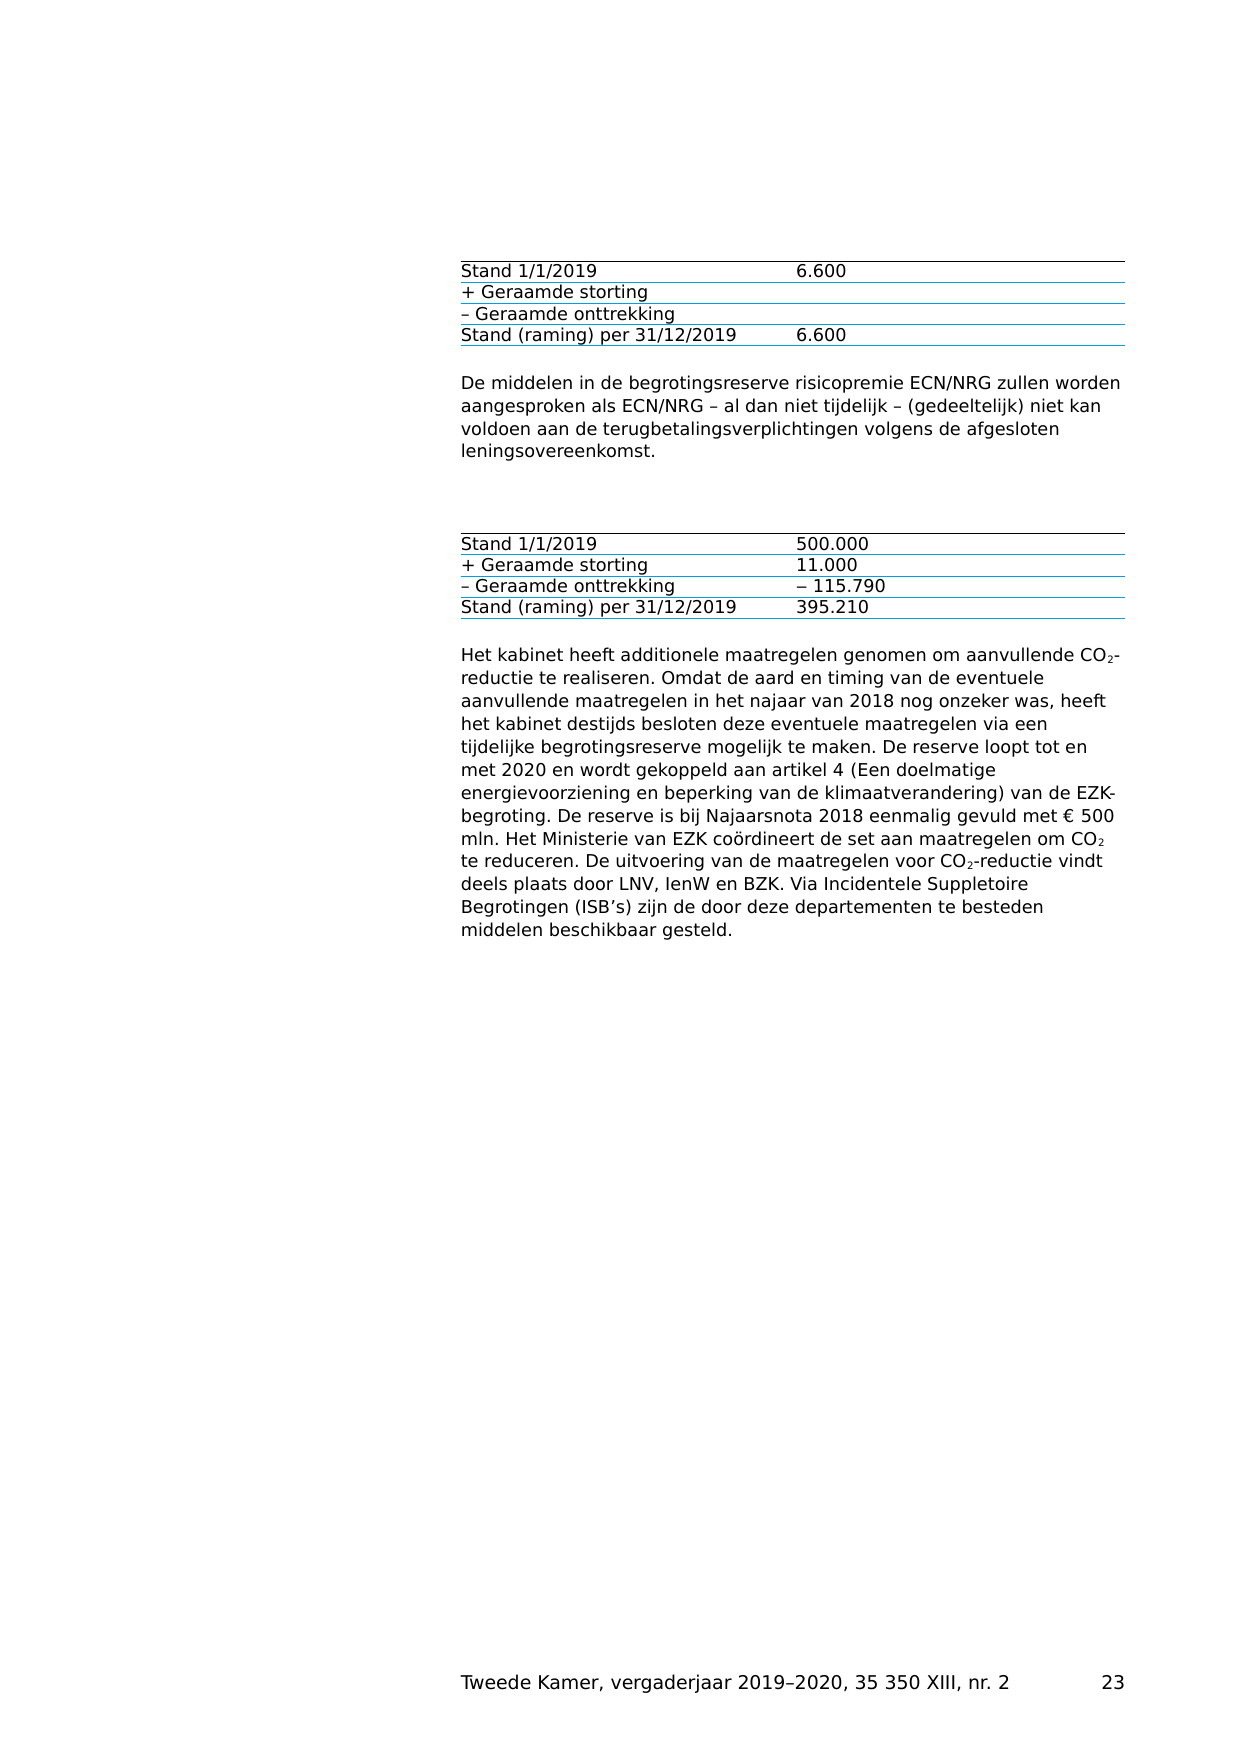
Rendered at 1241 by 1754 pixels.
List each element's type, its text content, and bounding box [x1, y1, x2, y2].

table_cell – Geraamde onttrekking [461, 304, 793, 324]
table_cell Stand (raming) per 31/12/2019 [461, 598, 793, 618]
table_cell + Geraamde storting [461, 283, 793, 303]
text De middelen in de begrotingsreserve risicopremie ECN/NRG zullen worden aangesproken als ECN/NRG – al dan niet tijdelijk – (gedeeltelijk) niet kan voldoen aan de terugbetalingsverplichtingen volgens de afgesloten leningsovereenkomst. [461, 371, 1125, 462]
table_cell Stand 1/1/2019 [461, 534, 793, 554]
table_cell ‒ 115.790 [793, 577, 1125, 597]
table_cell + Geraamde storting [461, 555, 793, 576]
table_cell 6.600 [793, 325, 1125, 345]
table_cell 6.600 [793, 262, 1125, 282]
table_cell – Geraamde onttrekking [461, 577, 793, 597]
table_header Tabel 14 Begrotingsreserve ECN verstrekte leningen (Bedragen x € 1.000) [461, 213, 1125, 261]
table_cell Stand (raming) per 31/12/2019 [461, 325, 793, 345]
table_cell [793, 304, 1125, 324]
table_cell [793, 283, 1125, 303]
table_cell 11.000 [793, 555, 1125, 576]
table_cell 395.210 [793, 598, 1125, 618]
table_cell Stand 1/1/2019 [461, 262, 793, 282]
table_cell 500.000 [793, 534, 1125, 554]
table_header Tabel 15 Begrotingsreserve Maatregelen voor CO2-reductie (Bedragen x € 1.000) [461, 485, 1125, 533]
text Het kabinet heeft additionele maatregelen genomen om aanvullende CO2-reductie te realiseren. Omdat de aard en timing van de eventuele aanvullende maatregelen in het najaar van 2018 nog onzeker was, heeft het kabinet destijds besloten deze eventuele maatregelen via een tijdelijke begrotingsreserve mogelijk te maken. De reserve loopt tot en met 2020 en wordt gekoppeld aan artikel 4 (Een doelmatige energievoorziening en beperking van de klimaatverandering) van de EZK-begroting. De reserve is bij Najaarsnota 2018 eenmalig gevuld met € 500 mln. Het Ministerie van EZK coördineert de set aan maatregelen om CO2 te reduceren. De uitvoering van de maatregelen voor CO2-reductie vindt deels plaats door LNV, IenW en BZK. Via Incidentele Suppletoire Begrotingen (ISB’s) zijn de door deze departementen te besteden middelen beschikbaar gesteld. [461, 643, 1125, 941]
